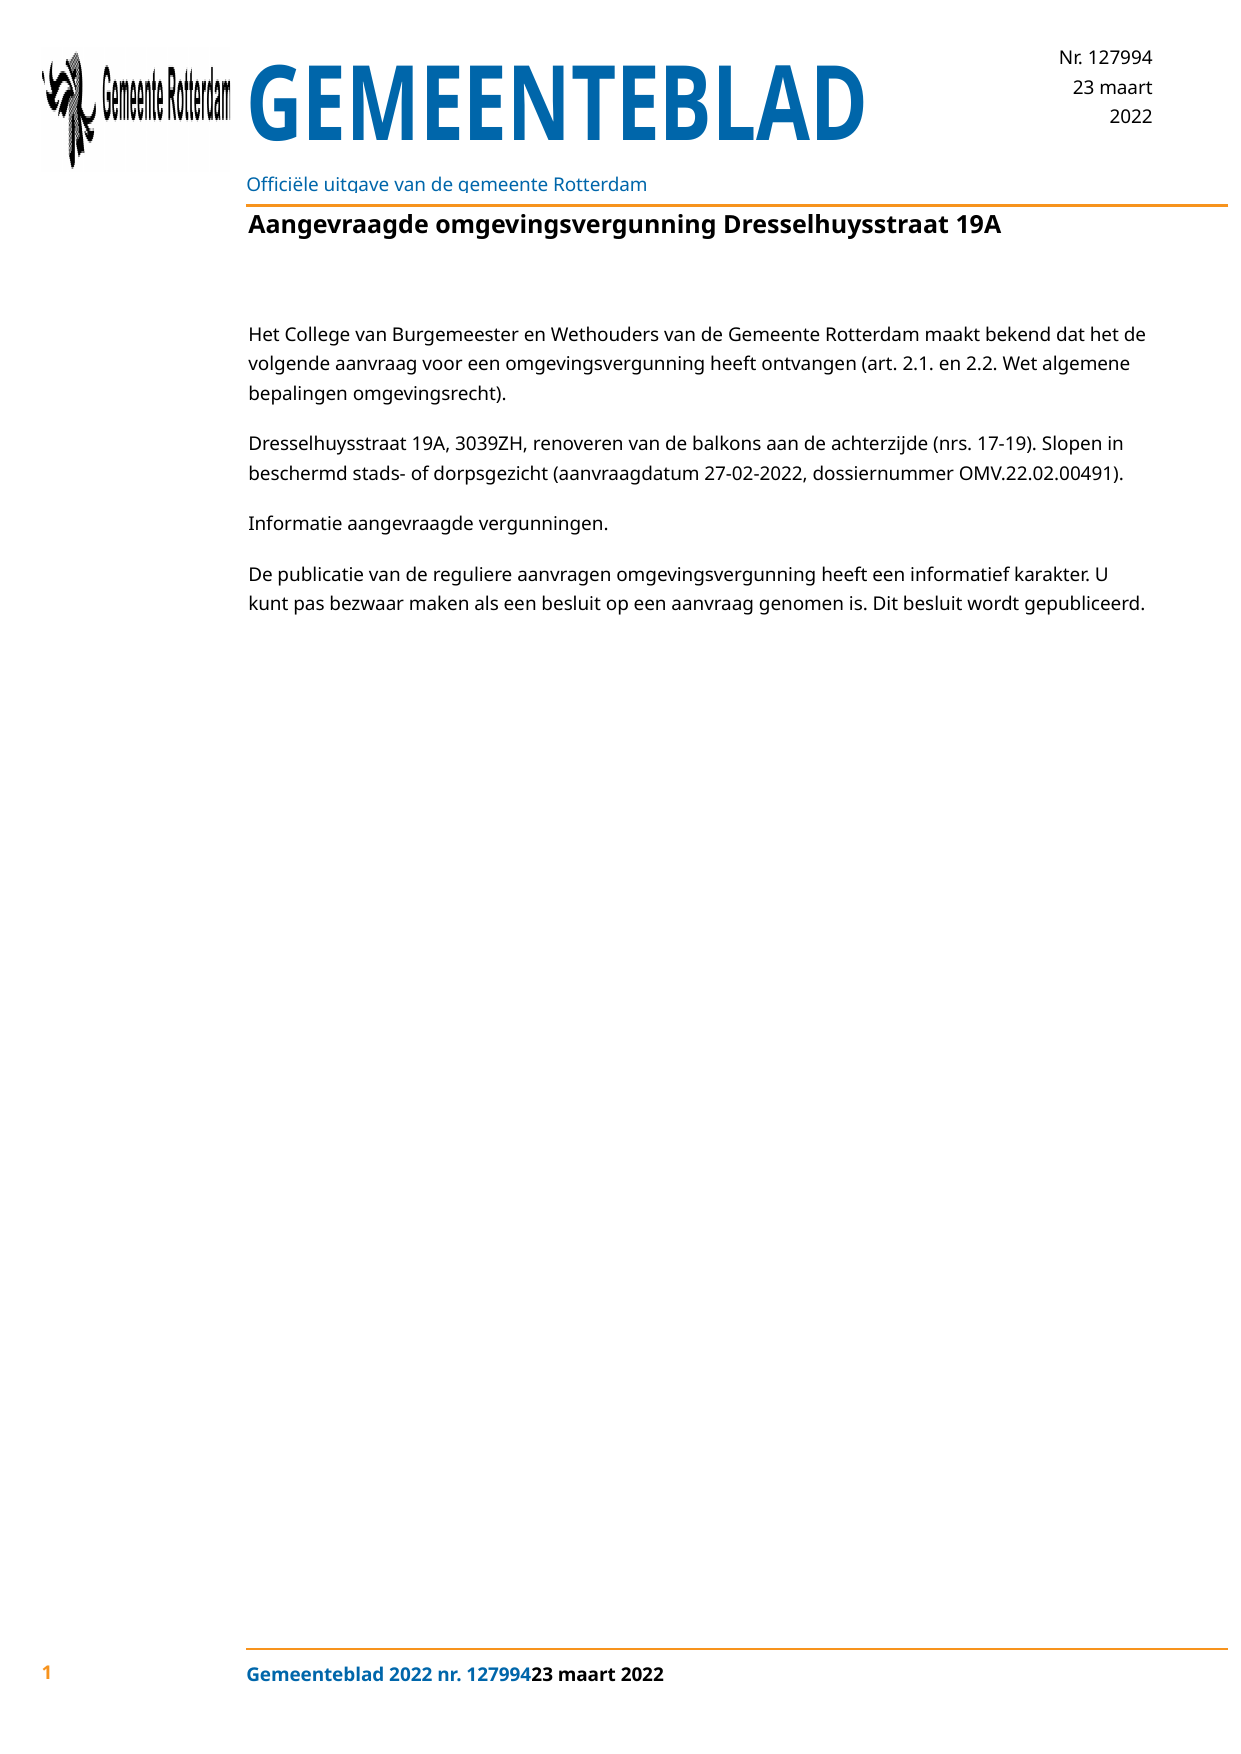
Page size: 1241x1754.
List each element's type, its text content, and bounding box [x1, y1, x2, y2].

picture [41, 47, 231, 172]
text Het College van Burgemeester en Wethouders van de Gemeente Rotterdam maakt bekend dat het de volgende aanvraag voor een omgevingsvergunning heeft ontvangen (art. 2.1. en 2.2. Wet algemene bepalingen omgevingsrecht). [248, 321, 1152, 406]
text Aangevraagde omgevingsvergunning Dresselhuysstraat 19A [248, 207, 1152, 241]
text Dresselhuysstraat 19A, 3039ZH, renoveren van de balkons aan de achterzijde (nrs. 17-19). Slopen in beschermd stads- of dorpsgezicht (aanvraagdatum 27-02-2022, dossiernummer OMV.22.02.00491). [248, 430, 1152, 486]
text Informatie aangevraagde vergunningen. [248, 510, 1152, 536]
text De publicatie van de reguliere aanvragen omgevingsvergunning heeft een informatief karakter. U kunt pas bezwaar maken als een besluit op een aanvraag genomen is. Dit besluit wordt gepubliceerd. [248, 561, 1152, 616]
